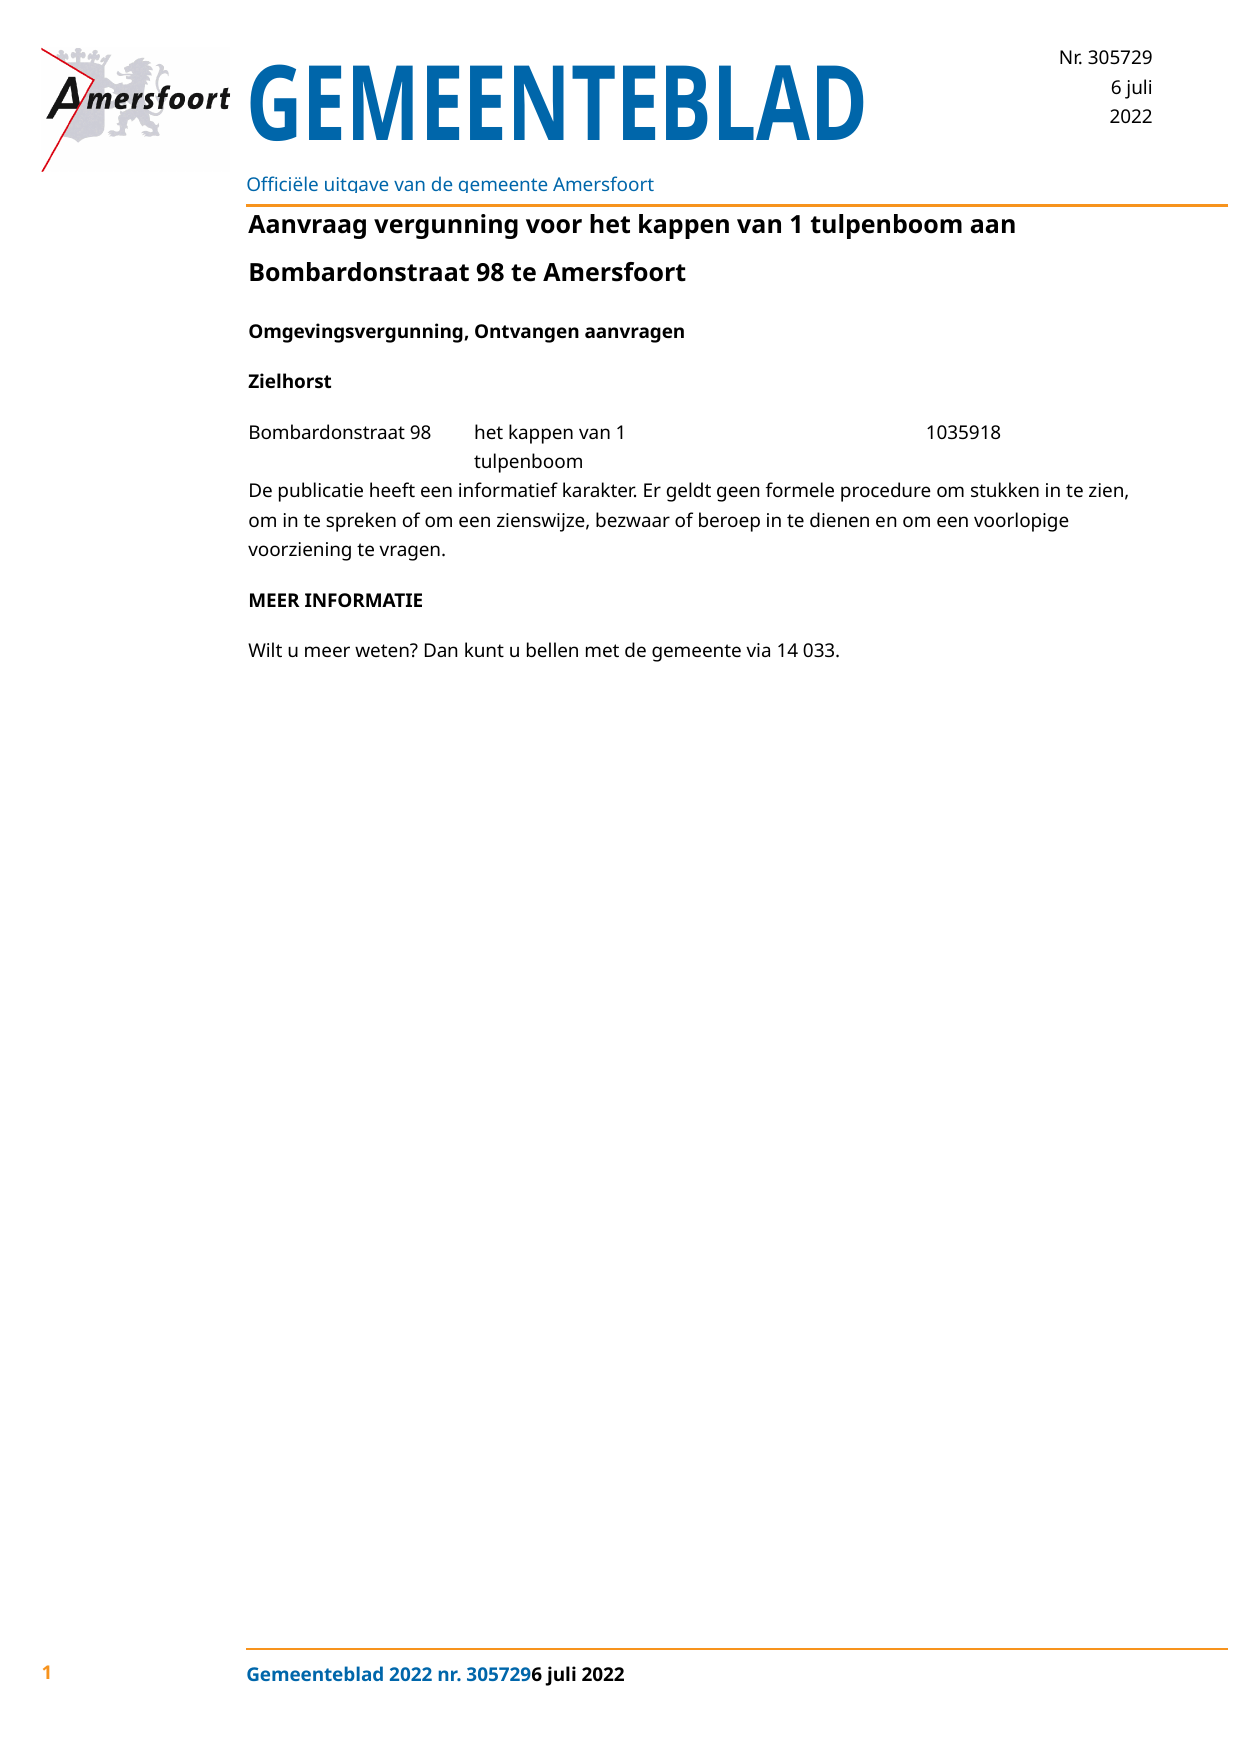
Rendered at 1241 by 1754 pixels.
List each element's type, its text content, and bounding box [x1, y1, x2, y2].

text Omgevingsvergunning, Ontvangen aanvragen [248, 318, 1152, 344]
text MEER INFORMATIE [248, 587, 1152, 613]
text De publicatie heeft een informatief karakter. Er geldt geen formele procedure om stukken in te zien, om in te spreken of om een zienswijze, bezwaar of beroep in te dienen en om een voorlopige voorziening te vragen. [248, 477, 1152, 562]
text Wilt u meer weten? Dan kunt u bellen met de gemeente via 14 033. [248, 637, 1152, 663]
table_header Bombardonstraat 98 [248, 419, 474, 474]
table_header het kappen van 1 tulpenboom [474, 419, 700, 474]
picture [41, 47, 231, 172]
table_header 1035918 [926, 419, 1152, 474]
table_header [700, 419, 926, 474]
text Zielhorst [248, 368, 1152, 394]
text Aanvraag vergunning voor het kappen van 1 tulpenboom aan Bombardonstraat 98 te Amersfoort [248, 207, 1152, 288]
